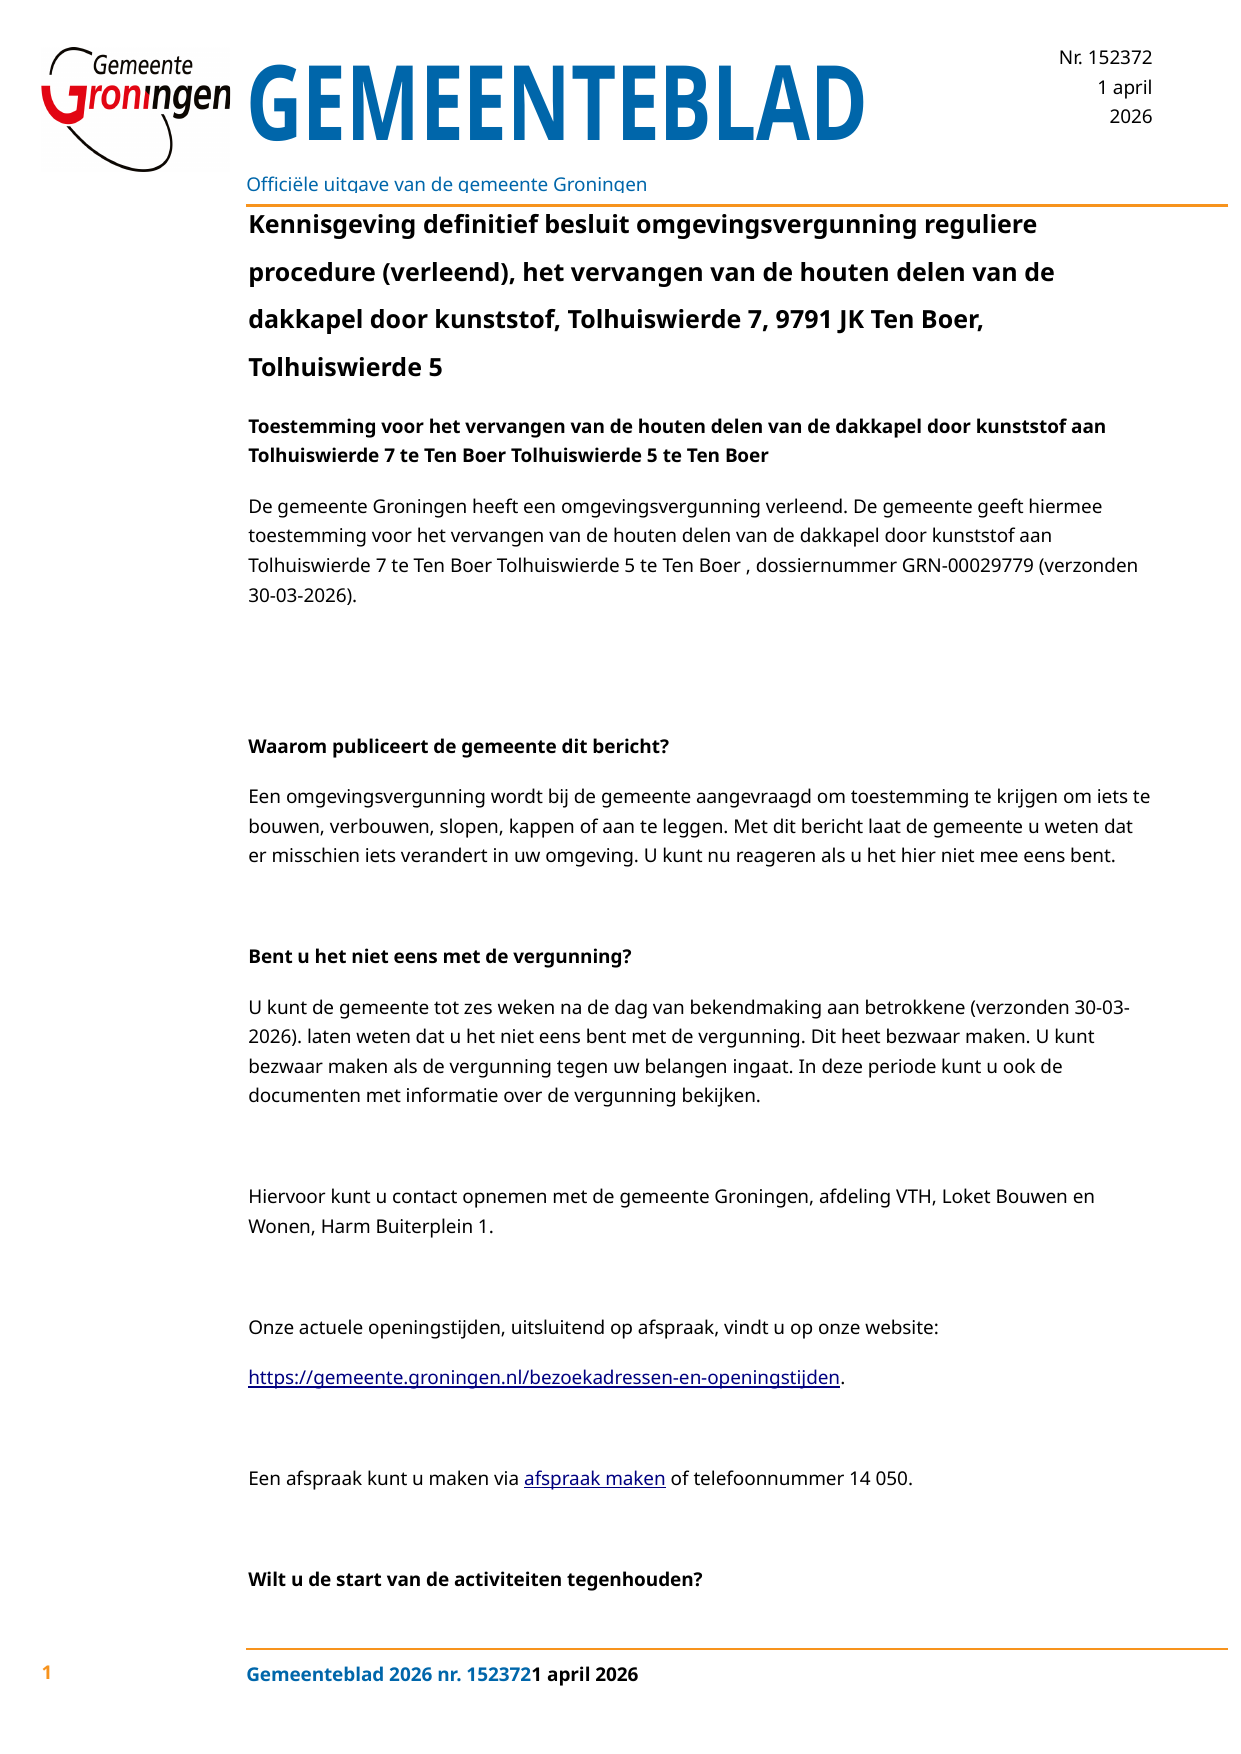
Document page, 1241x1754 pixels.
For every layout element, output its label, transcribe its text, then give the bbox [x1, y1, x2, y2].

text Toestemming voor het vervangen van de houten delen van de dakkapel door kunststof aan Tolhuiswierde 7 te Ten Boer Tolhuiswierde 5 te Ten Boer [248, 413, 1152, 468]
text De gemeente Groningen heeft een omgevingsvergunning verleend. De gemeente geeft hiermee toestemming voor het vervangen van de houten delen van de dakkapel door kunststof aan Tolhuiswierde 7 te Ten Boer Tolhuiswierde 5 te Ten Boer , dossiernummer GRN-00029779 (verzonden 30-03-2026). [248, 493, 1152, 608]
text Een omgevingsvergunning wordt bij de gemeente aangevraagd om toestemming te krijgen om iets te bouwen, verbouwen, slopen, kappen of aan te leggen. Met dit bericht laat de gemeente u weten dat er misschien iets verandert in uw omgeving. U kunt nu reageren als u het hier niet mee eens bent. [248, 783, 1152, 868]
text U kunt de gemeente tot zes weken na de dag van bekendmaking aan betrokkene (verzonden 30-03-2026). laten weten dat u het niet eens bent met de vergunning. Dit heet bezwaar maken. U kunt bezwaar maken als de vergunning tegen uw belangen ingaat. In deze periode kunt u ook de documenten met informatie over de vergunning bekijken. [248, 994, 1152, 1108]
text Hiervoor kunt u contact opnemen met de gemeente Groningen, afdeling VTH, Loket Bouwen en Wonen, Harm Buiterplein 1. [248, 1183, 1152, 1239]
text Bent u het niet eens met de vergunning? [248, 943, 1152, 969]
text Waarom publiceert de gemeente dit bericht? [248, 733, 1152, 759]
text Wilt u de start van de activiteiten tegenhouden? [248, 1566, 1152, 1592]
text Onze actuele openingstijden, uitsluitend op afspraak, vindt u op onze website: [248, 1314, 1152, 1340]
picture [41, 47, 231, 172]
text Kennisgeving definitief besluit omgevingsvergunning reguliere procedure (verleend), het vervangen van de houten delen van de dakkapel door kunststof, Tolhuiswierde 7, 9791 JK Ten Boer, Tolhuiswierde 5 [248, 207, 1152, 384]
text https://gemeente.groningen.nl/bezoekadressen-en-openingstijden. [248, 1364, 1152, 1390]
text Een afspraak kunt u maken via afspraak maken of telefoonnummer 14 050. [248, 1465, 1152, 1491]
